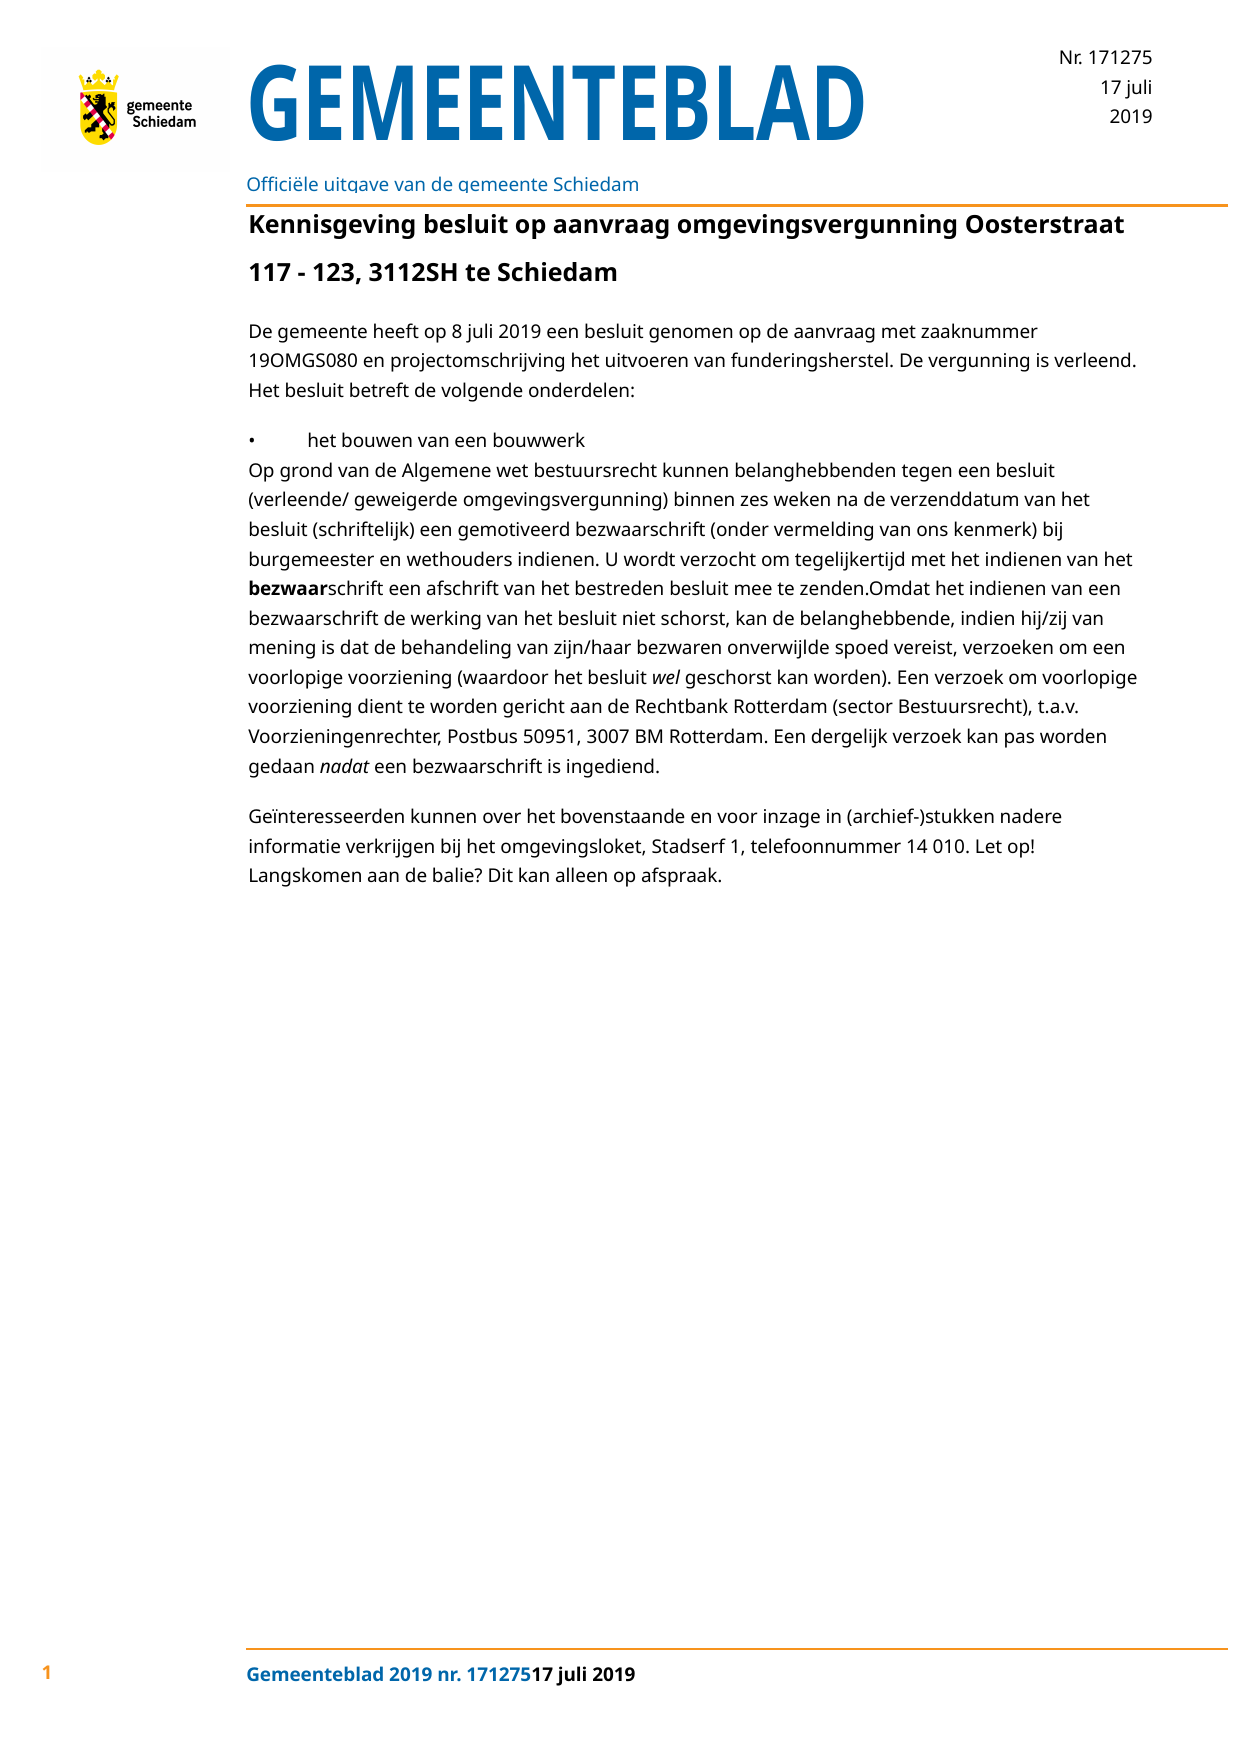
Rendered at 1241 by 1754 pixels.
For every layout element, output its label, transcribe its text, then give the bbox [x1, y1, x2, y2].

text Geïnteresseerden kunnen over het bovenstaande en voor inzage in (archief-)stukken nadere informatie verkrijgen bij het omgevingsloket, Stadserf 1, telefoonnummer 14 010. Let op! Langskomen aan de balie? Dit kan alleen op afspraak. [248, 803, 1152, 888]
text De gemeente heeft op 8 juli 2019 een besluit genomen op de aanvraag met zaaknummer 19OMGS080 en projectomschrijving het uitvoeren van funderingsherstel. De vergunning is verleend. Het besluit betreft de volgende onderdelen: [248, 318, 1152, 403]
list het bouwen van een bouwwerk [248, 427, 1152, 453]
picture [41, 47, 231, 172]
text Op grond van de Algemene wet bestuursrecht kunnen belanghebbenden tegen een besluit (verleende/ geweigerde omgevingsvergunning) binnen zes weken na de verzenddatum van het besluit (schriftelijk) een gemotiveerd bezwaarschrift (onder vermelding van ons kenmerk) bij burgemeester en wethouders indienen. U wordt verzocht om tegelijkertijd met het indienen van het bezwaarschrift een afschrift van het bestreden besluit mee te zenden.Omdat het indienen van een bezwaarschrift de werking van het besluit niet schorst, kan de belanghebbende, indien hij/zij van mening is dat de behandeling van zijn/haar bezwaren onverwijlde spoed vereist, verzoeken om een voorlopige voorziening (waardoor het besluit wel geschorst kan worden). Een verzoek om voorlopige voorziening dient te worden gericht aan de Rechtbank Rotterdam (sector Bestuursrecht), t.a.v. Voorzieningenrechter, Postbus 50951, 3007 BM Rotterdam. Een dergelijk verzoek kan pas worden gedaan nadat een bezwaarschrift is ingediend. [248, 457, 1152, 779]
text Kennisgeving besluit op aanvraag omgevingsvergunning Oosterstraat 117 - 123, 3112SH te Schiedam [248, 207, 1152, 288]
